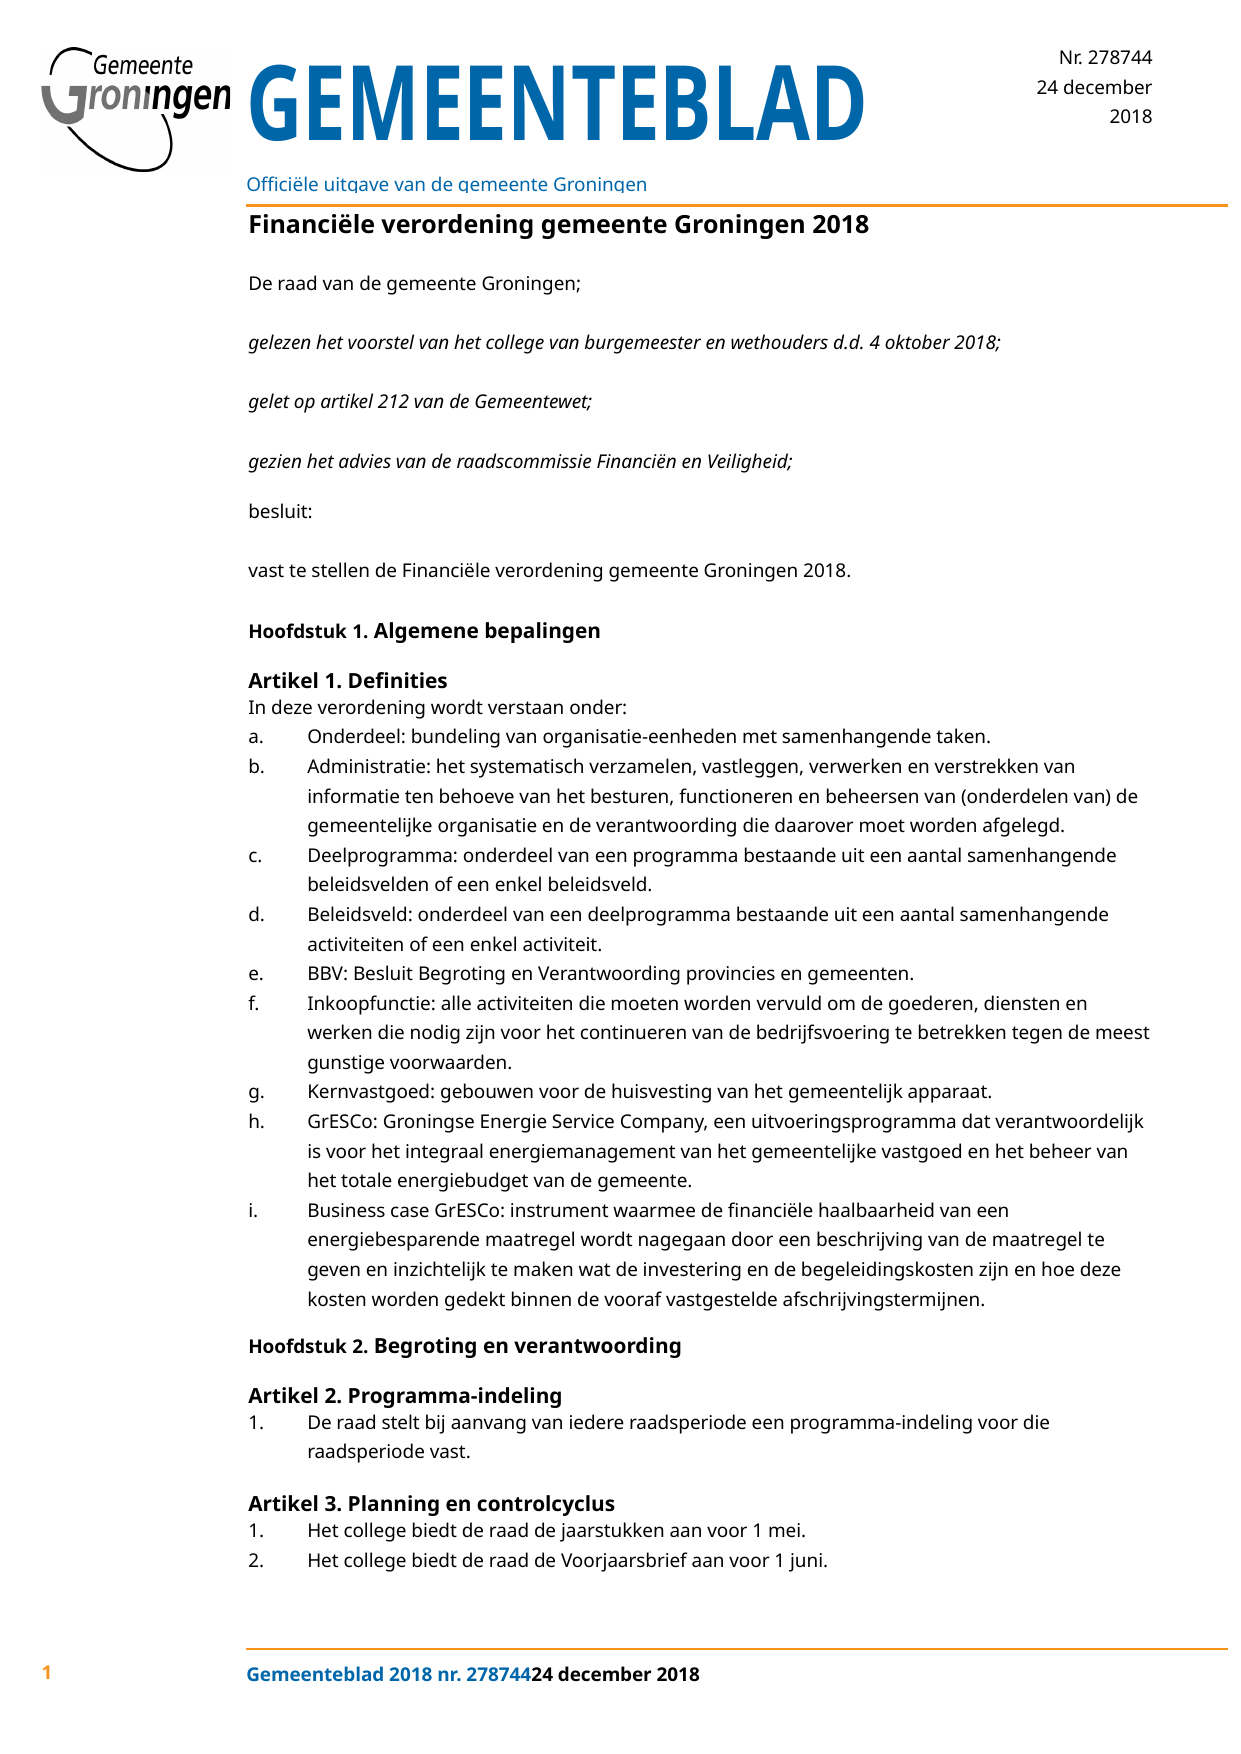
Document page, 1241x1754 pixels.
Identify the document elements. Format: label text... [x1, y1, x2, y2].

list Deelprogramma: onderdeel van een programma bestaande uit een aantal samenhangende beleidsvelden of een enkel beleidsveld. [248, 842, 1152, 897]
list Het college biedt de raad de jaarstukken aan voor 1 mei. [248, 1518, 1152, 1543]
list De raad stelt bij aanvang van iedere raadsperiode een programma-indeling voor die raadsperiode vast. [248, 1409, 1152, 1464]
text gelet op artikel 212 van de Gemeentewet; [248, 389, 1152, 414]
text In deze verordening wordt verstaan onder: [248, 694, 1152, 720]
list Administratie: het systematisch verzamelen, vastleggen, verwerken en verstrekken van informatie ten behoeve van het besturen, functioneren en beheersen van (onderdelen van) de gemeentelijke organisatie en de verantwoording die daarover moet worden afgelegd. [248, 753, 1152, 838]
text Financiële verordening gemeente Groningen 2018 [248, 207, 1152, 241]
list Business case GrESCo: instrument waarmee de financiële haalbaarheid van een energiebesparende maatregel wordt nagegaan door een beschrijving van de maatregel te geven en inzichtelijk te maken wat de investering en de begeleidingskosten zijn en hoe deze kosten worden gedekt binnen de vooraf vastgestelde afschrijvingstermijnen. [248, 1197, 1152, 1312]
list Beleidsveld: onderdeel van een deelprogramma bestaande uit een aantal samenhangende activiteiten of een enkel activiteit. [248, 901, 1152, 957]
text De raad van de gemeente Groningen; [248, 270, 1152, 296]
list Onderdeel: bundeling van organisatie-eenheden met samenhangende taken. [248, 724, 1152, 749]
text besluit: [248, 498, 1152, 524]
list Het college biedt de raad de Voorjaarsbrief aan voor 1 juni. [248, 1547, 1152, 1573]
text gezien het advies van de raadscommissie Financiën en Veiligheid; [248, 448, 1152, 473]
list Inkoopfunctie: alle activiteiten die moeten worden vervuld om de goederen, diensten en werken die nodig zijn voor het continueren van de bedrijfsvoering te betrekken tegen de meest gunstige voorwaarden. [248, 990, 1152, 1075]
picture [41, 47, 231, 172]
text Artikel 3. Planning en controlcyclus [248, 1489, 1152, 1518]
list Kernvastgoed: gebouwen voor de huisvesting van het gemeentelijk apparaat. [248, 1079, 1152, 1104]
text Hoofdstuk 2. Begroting en verantwoording [248, 1331, 1152, 1360]
text Artikel 2. Programma-indeling [248, 1381, 1152, 1409]
text gelezen het voorstel van het college van burgemeester en wethouders d.d. 4 oktober 2018; [248, 329, 1152, 355]
text vast te stellen de Financiële verordening gemeente Groningen 2018. [248, 557, 1152, 583]
list BBV: Besluit Begroting en Verantwoording provincies en gemeenten. [248, 960, 1152, 986]
list GrESCo: Groningse Energie Service Company, een uitvoeringsprogramma dat verantwoordelijk is voor het integraal energiemanagement van het gemeentelijke vastgoed en het beheer van het totale energiebudget van de gemeente. [248, 1108, 1152, 1193]
text Artikel 1. Definities [248, 666, 1152, 694]
text Hoofdstuk 1. Algemene bepalingen [248, 616, 1152, 645]
